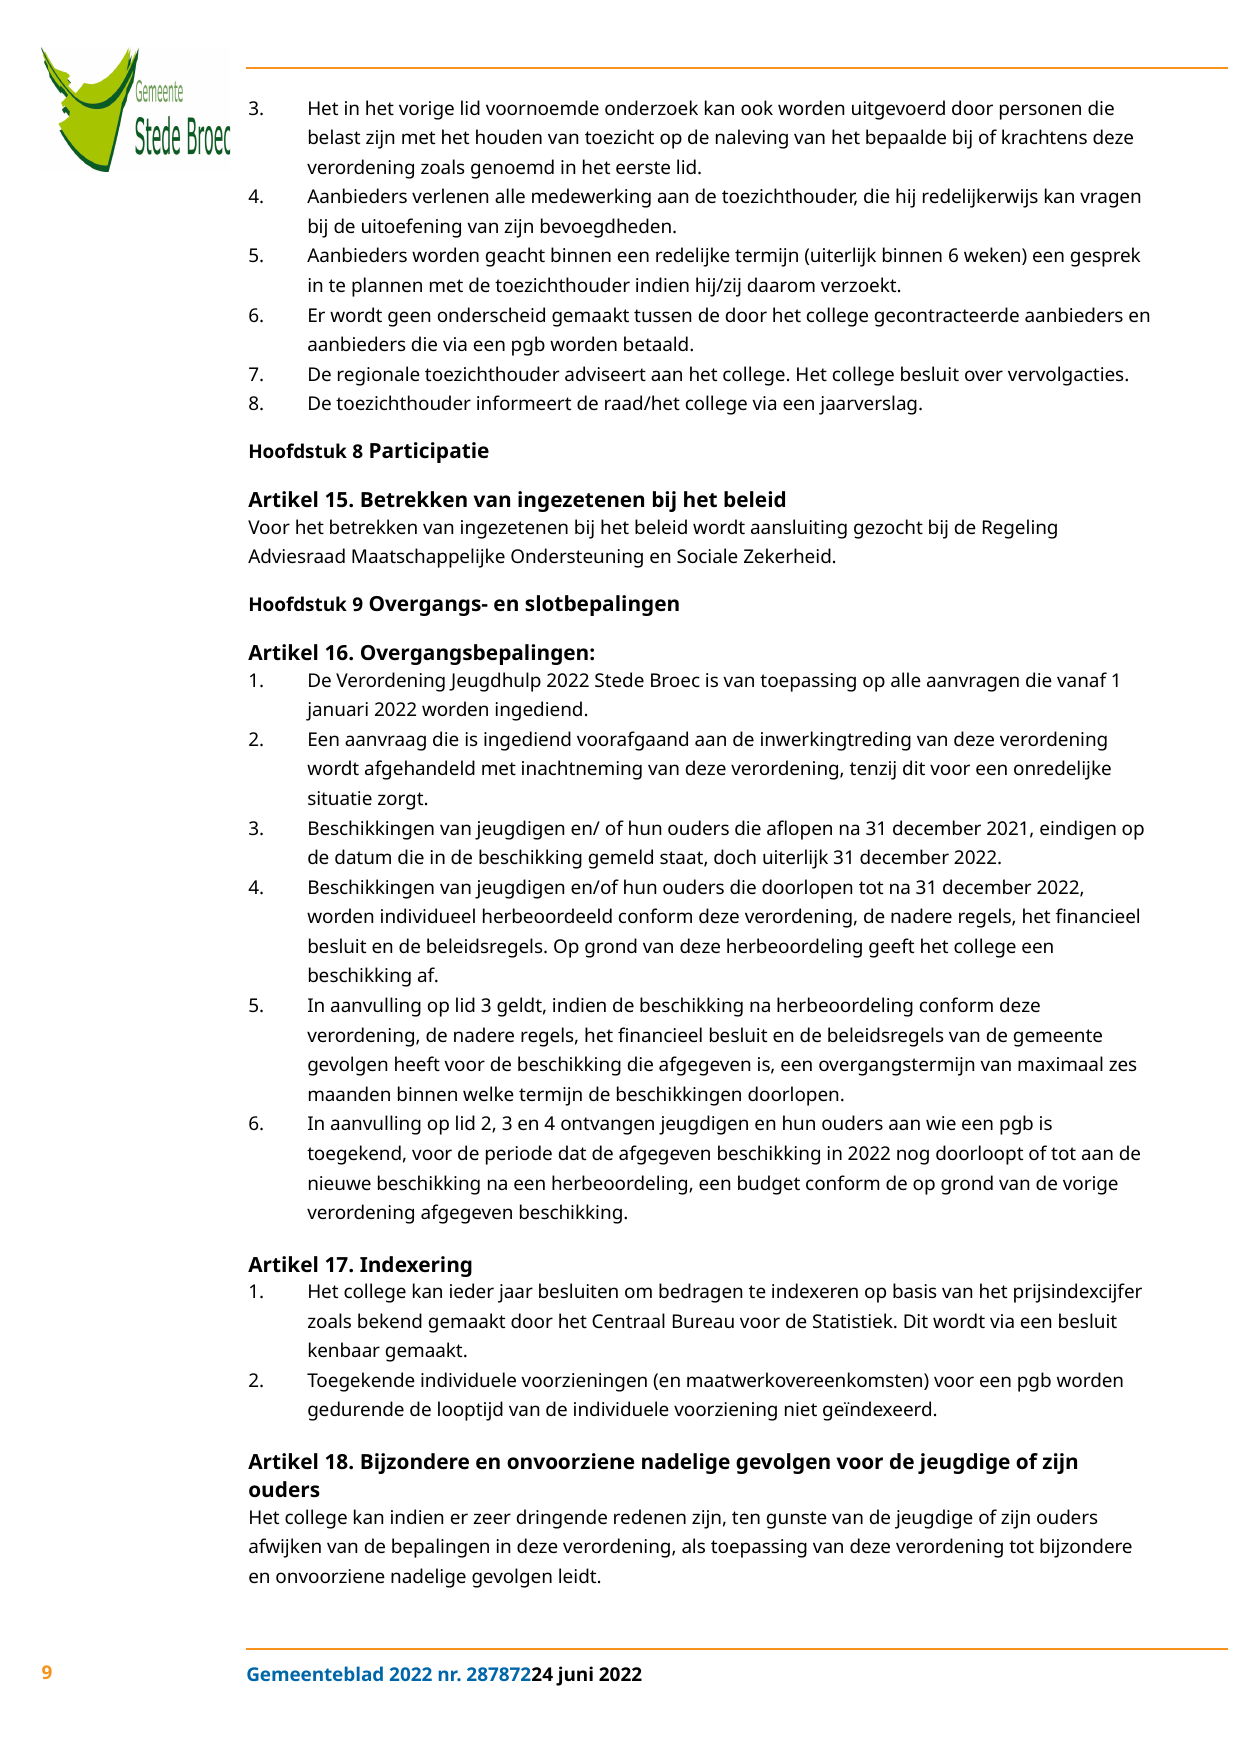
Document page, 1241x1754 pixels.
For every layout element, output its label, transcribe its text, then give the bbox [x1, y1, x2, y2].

text Artikel 16. Overgangsbepalingen: [248, 638, 1152, 667]
text Artikel 15. Betrekken van ingezetenen bij het beleid [248, 486, 1152, 514]
picture [41, 47, 231, 172]
list Beschikkingen van jeugdigen en/ of hun ouders die aflopen na 31 december 2021, eindigen op de datum die in de beschikking gemeld staat, doch uiterlijk 31 december 2022. [248, 815, 1152, 870]
text Hoofdstuk 9 Overgangs- en slotbepalingen [248, 589, 1152, 618]
list Aanbieders verlenen alle medewerking aan de toezichthouder, die hij redelijkerwijs kan vragen bij de uitoefening van zijn bevoegdheden. [248, 183, 1152, 239]
list De Verordening Jeugdhulp 2022 Stede Broec is van toepassing op alle aanvragen die vanaf 1 januari 2022 worden ingediend. [248, 667, 1152, 722]
text Artikel 18. Bijzondere en onvoorziene nadelige gevolgen voor de jeugdige of zijn ouders [248, 1447, 1152, 1504]
list In aanvulling op lid 2, 3 en 4 ontvangen jeugdigen en hun ouders aan wie een pgb is toegekend, voor de periode dat de afgegeven beschikking in 2022 nog doorloopt of tot aan de nieuwe beschikking na een herbeoordeling, een budget conform de op grond van de vorige verordening afgegeven beschikking. [248, 1111, 1152, 1225]
text Voor het betrekken van ingezetenen bij het beleid wordt aansluiting gezocht bij de Regeling Adviesraad Maatschappelijke Ondersteuning en Sociale Zekerheid. [248, 514, 1152, 569]
list Het college kan ieder jaar besluiten om bedragen te indexeren op basis van het prijsindexcijfer zoals bekend gemaakt door het Centraal Bureau voor de Statistiek. Dit wordt via een besluit kenbaar gemaakt. [248, 1278, 1152, 1363]
list Beschikkingen van jeugdigen en/of hun ouders die doorlopen tot na 31 december 2022, worden individueel herbeoordeeld conform deze verordening, de nadere regels, het financieel besluit en de beleidsregels. Op grond van deze herbeoordeling geeft het college een beschikking af. [248, 874, 1152, 988]
list De toezichthouder informeert de raad/het college via een jaarverslag. [248, 391, 1152, 416]
text Hoofdstuk 8 Participatie [248, 436, 1152, 465]
list Aanbieders worden geacht binnen een redelijke termijn (uiterlijk binnen 6 weken) een gesprek in te plannen met de toezichthouder indien hij/zij daarom verzoekt. [248, 243, 1152, 298]
list Toegekende individuele voorzieningen (en maatwerkovereenkomsten) voor een pgb worden gedurende de looptijd van de individuele voorziening niet geïndexeerd. [248, 1367, 1152, 1422]
list De regionale toezichthouder adviseert aan het college. Het college besluit over vervolgacties. [248, 361, 1152, 387]
list In aanvulling op lid 3 geldt, indien de beschikking na herbeoordeling conform deze verordening, de nadere regels, het financieel besluit en de beleidsregels van de gemeente gevolgen heeft voor de beschikking die afgegeven is, een overgangstermijn van maximaal zes maanden binnen welke termijn de beschikkingen doorlopen. [248, 992, 1152, 1107]
text Artikel 17. Indexering [248, 1250, 1152, 1278]
list Een aanvraag die is ingediend voorafgaand aan de inwerkingtreding van deze verordening wordt afgehandeld met inachtneming van deze verordening, tenzij dit voor een onredelijke situatie zorgt. [248, 726, 1152, 811]
list Er wordt geen onderscheid gemaakt tussen de door het college gecontracteerde aanbieders en aanbieders die via een pgb worden betaald. [248, 302, 1152, 357]
list Het in het vorige lid voornoemde onderzoek kan ook worden uitgevoerd door personen die belast zijn met het houden van toezicht op de naleving van het bepaalde bij of krachtens deze verordening zoals genoemd in het eerste lid. [248, 95, 1152, 180]
text Het college kan indien er zeer dringende redenen zijn, ten gunste van de jeugdige of zijn ouders afwijken van de bepalingen in deze verordening, als toepassing van deze verordening tot bijzondere en onvoorziene nadelige gevolgen leidt. [248, 1504, 1152, 1589]
